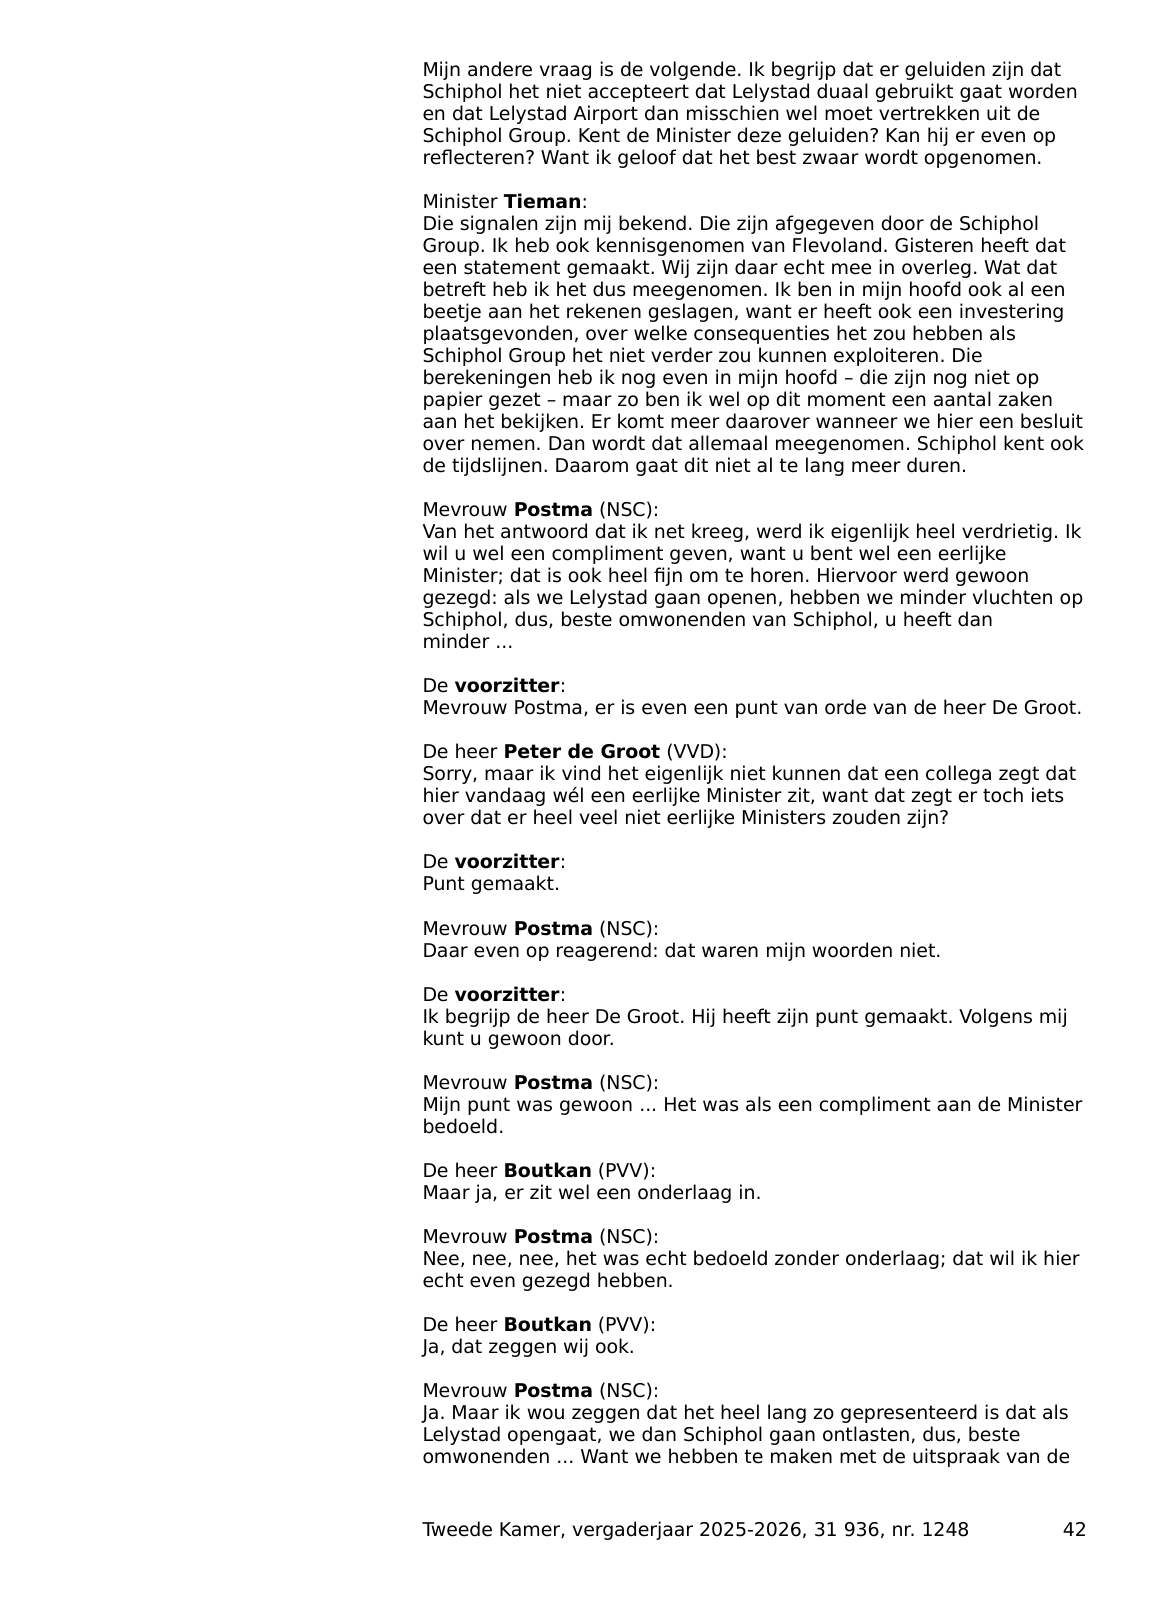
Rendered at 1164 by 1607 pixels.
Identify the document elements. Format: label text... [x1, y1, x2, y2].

text Daar even op reagerend: dat waren mijn woorden niet. [422, 939, 1087, 961]
text Punt gemaakt. [422, 873, 1087, 895]
text Ja. Maar ik wou zeggen dat het heel lang zo gepresenteerd is dat als Lelystad opengaat, we dan Schiphol gaan ontlasten, dus, beste omwonenden ... Want we hebben te maken met de uitspraak van de [422, 1402, 1087, 1468]
text De voorzitter: [422, 675, 1087, 697]
text Van het antwoord dat ik net kreeg, werd ik eigenlijk heel verdrietig. Ik wil u wel een compliment geven, want u bent wel een eerlijke Minister; dat is ook heel fijn om te horen. Hiervoor werd gewoon gezegd: als we Lelystad gaan openen, hebben we minder vluchten op Schiphol, dus, beste omwonenden van Schiphol, u heeft dan minder ... [422, 521, 1087, 653]
text Die signalen zijn mij bekend. Die zijn afgegeven door de Schiphol Group. Ik heb ook kennisgenomen van Flevoland. Gisteren heeft dat een statement gemaakt. Wij zijn daar echt mee in overleg. Wat dat betreft heb ik het dus meegenomen. Ik ben in mijn hoofd ook al een beetje aan het rekenen geslagen, want er heeft ook een investering plaatsgevonden, over welke consequenties het zou hebben als Schiphol Group het niet verder zou kunnen exploiteren. Die berekeningen heb ik nog even in mijn hoofd – die zijn nog niet op papier gezet – maar zo ben ik wel op dit moment een aantal zaken aan het bekijken. Er komt meer daarover wanneer we hier een besluit over nemen. Dan wordt dat allemaal meegenomen. Schiphol kent ook de tijdslijnen. Daarom gaat dit niet al te lang meer duren. [422, 213, 1087, 477]
text Mevrouw Postma (NSC): [422, 1380, 1087, 1402]
text Mevrouw Postma (NSC): [422, 499, 1087, 521]
text Mevrouw Postma, er is even een punt van orde van de heer De Groot. [422, 697, 1087, 719]
text De heer Peter de Groot (VVD): [422, 741, 1087, 763]
text Mevrouw Postma (NSC): [422, 917, 1087, 939]
text Mevrouw Postma (NSC): [422, 1226, 1087, 1248]
text De heer Boutkan (PVV): [422, 1314, 1087, 1336]
text De voorzitter: [422, 984, 1087, 1006]
text Mijn punt was gewoon ... Het was als een compliment aan de Minister bedoeld. [422, 1094, 1087, 1138]
text Mijn andere vraag is de volgende. Ik begrijp dat er geluiden zijn dat Schiphol het niet accepteert dat Lelystad duaal gebruikt gaat worden en dat Lelystad Airport dan misschien wel moet vertrekken uit de Schiphol Group. Kent de Minister deze geluiden? Kan hij er even op reflecteren? Want ik geloof dat het best zwaar wordt opgenomen. [422, 59, 1087, 169]
text Mevrouw Postma (NSC): [422, 1072, 1087, 1094]
text Nee, nee, nee, het was echt bedoeld zonder onderlaag; dat wil ik hier echt even gezegd hebben. [422, 1248, 1087, 1292]
text Ja, dat zeggen wij ook. [422, 1336, 1087, 1358]
text Sorry, maar ik vind het eigenlijk niet kunnen dat een collega zegt dat hier vandaag wél een eerlijke Minister zit, want dat zegt er toch iets over dat er heel veel niet eerlijke Ministers zouden zijn? [422, 763, 1087, 829]
text De heer Boutkan (PVV): [422, 1160, 1087, 1182]
text Ik begrijp de heer De Groot. Hij heeft zijn punt gemaakt. Volgens mij kunt u gewoon door. [422, 1006, 1087, 1049]
text De voorzitter: [422, 851, 1087, 873]
text Minister Tieman: [422, 191, 1087, 213]
text Maar ja, er zit wel een onderlaag in. [422, 1182, 1087, 1204]
